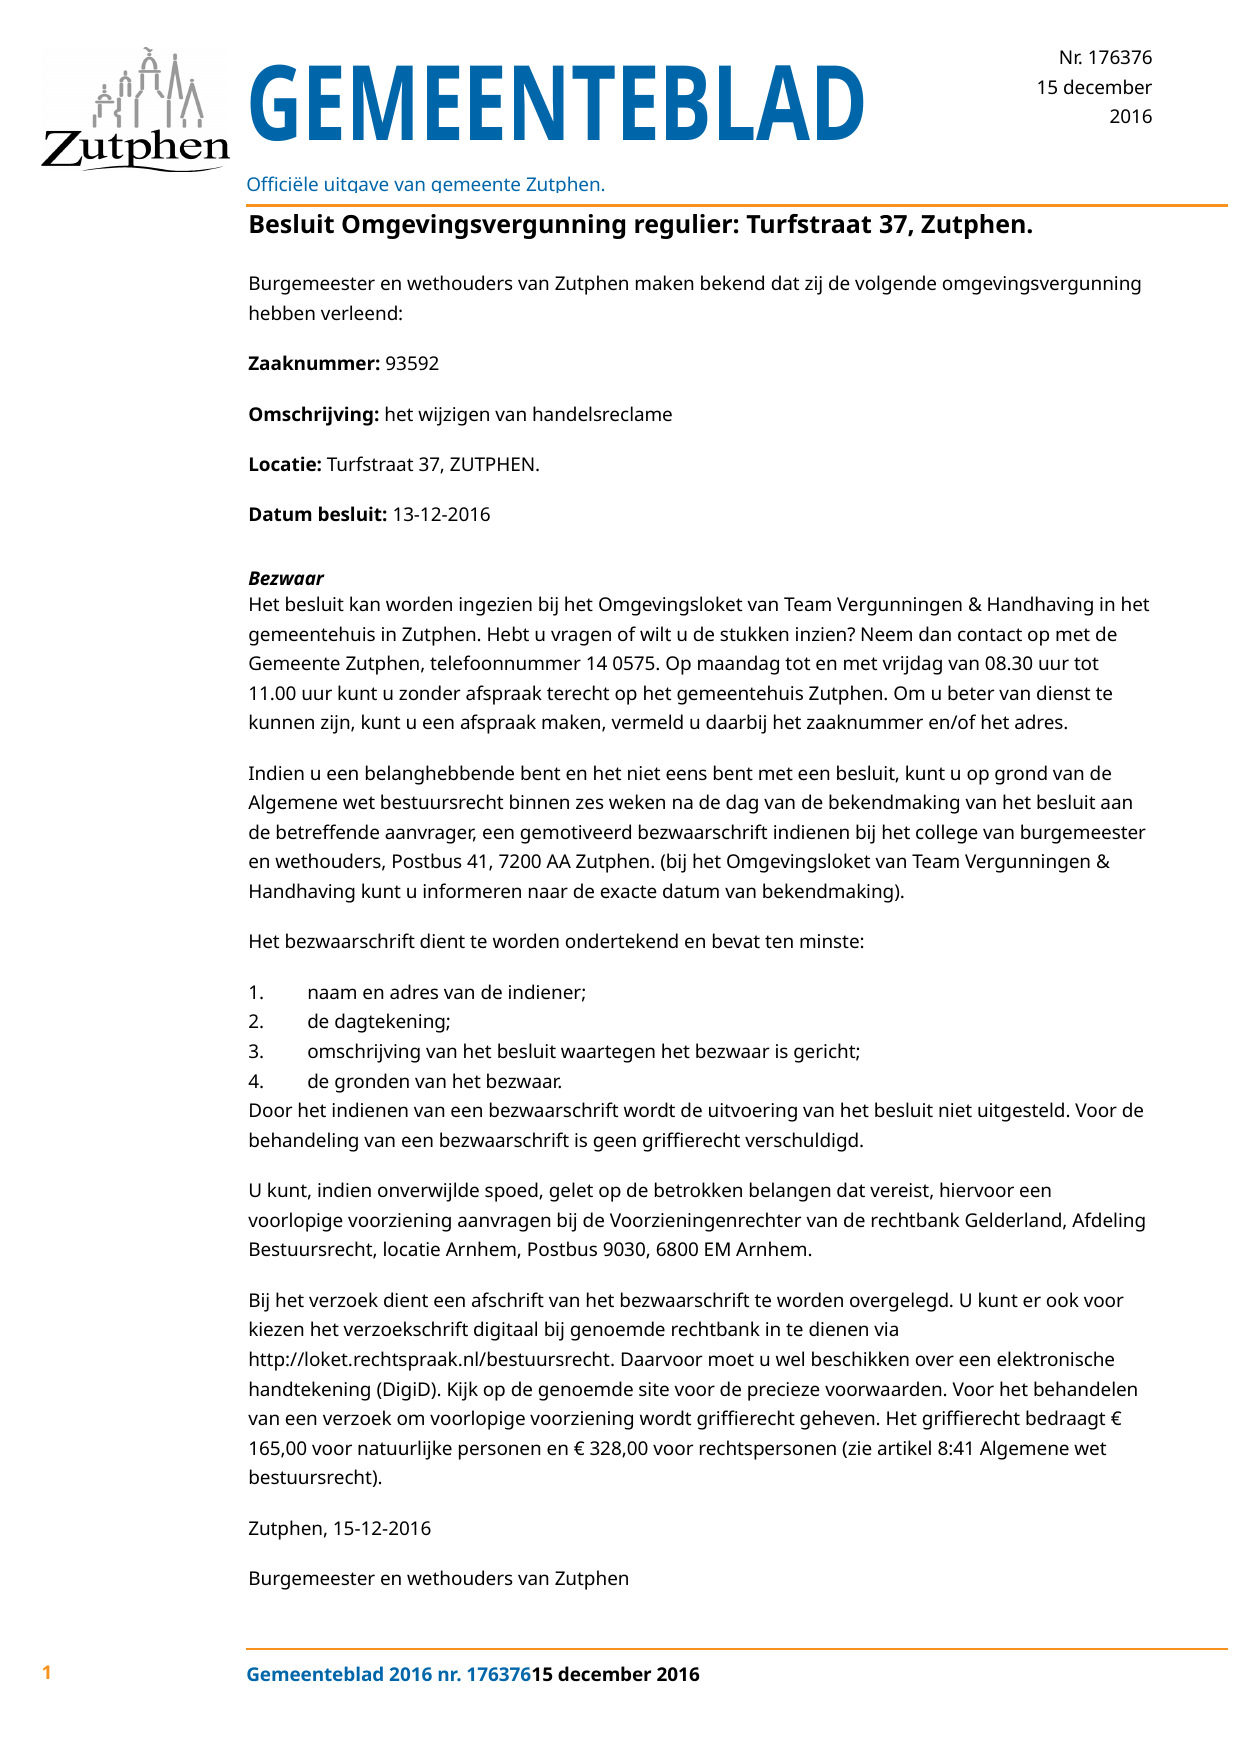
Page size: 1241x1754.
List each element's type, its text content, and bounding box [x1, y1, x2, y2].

text Zutphen, 15-12-2016 [248, 1515, 1152, 1541]
picture [41, 47, 231, 172]
text Locatie: Turfstraat 37, ZUTPHEN. [248, 451, 1152, 477]
text Het besluit kan worden ingezien bij het Omgevingsloket van Team Vergunningen & Handhaving in het gemeentehuis in Zutphen. Hebt u vragen of wilt u de stukken inzien? Neem dan contact op met de Gemeente Zutphen, telefoonnummer 14 0575. Op maandag tot en met vrijdag van 08.30 uur tot 11.00 uur kunt u zonder afspraak terecht op het gemeentehuis Zutphen. Om u beter van dienst te kunnen zijn, kunt u een afspraak maken, vermeld u daarbij het zaaknummer en/of het adres. [248, 591, 1152, 735]
text U kunt, indien onverwijlde spoed, gelet op de betrokken belangen dat vereist, hiervoor een voorlopige voorziening aanvragen bij de Voorzieningenrechter van de rechtbank Gelderland, Afdeling Bestuursrecht, locatie Arnhem, Postbus 9030, 6800 EM Arnhem. [248, 1177, 1152, 1262]
text Indien u een belanghebbende bent en het niet eens bent met een besluit, kunt u op grond van de Algemene wet bestuursrecht binnen zes weken na de dag van de bekendmaking van het besluit aan de betreffende aanvrager, een gemotiveerd bezwaarschrift indienen bij het college van burgemeester en wethouders, Postbus 41, 7200 AA Zutphen. (bij het Omgevingsloket van Team Vergunningen & Handhaving kunt u informeren naar de exacte datum van bekendmaking). [248, 760, 1152, 904]
text Burgemeester en wethouders van Zutphen [248, 1565, 1152, 1591]
text Datum besluit: 13-12-2016 [248, 502, 1152, 527]
text Zaaknummer: 93592 [248, 350, 1152, 376]
list omschrijving van het besluit waartegen het bezwaar is gericht; [248, 1038, 1152, 1064]
text Bezwaar [248, 566, 1152, 591]
text Het bezwaarschrift dient te worden ondertekend en bevat ten minste: [248, 929, 1152, 954]
text Door het indienen van een bezwaarschrift wordt de uitvoering van het besluit niet uitgesteld. Voor de behandeling van een bezwaarschrift is geen griffierecht verschuldigd. [248, 1097, 1152, 1153]
text Burgemeester en wethouders van Zutphen maken bekend dat zij de volgende omgevingsvergunning hebben verleend: [248, 270, 1152, 326]
list de gronden van het bezwaar. [248, 1068, 1152, 1094]
list de dagtekening; [248, 1009, 1152, 1034]
text Besluit Omgevingsvergunning regulier: Turfstraat 37, Zutphen. [248, 207, 1152, 241]
list naam en adres van de indiener; [248, 979, 1152, 1005]
text Bij het verzoek dient een afschrift van het bezwaarschrift te worden overgelegd. U kunt er ook voor kiezen het verzoekschrift digitaal bij genoemde rechtbank in te dienen via http://loket.rechtspraak.nl/bestuursrecht. Daarvoor moet u wel beschikken over een elektronische handtekening (DigiD). Kijk op de genoemde site voor de precieze voorwaarden. Voor het behandelen van een verzoek om voorlopige voorziening wordt griffierecht geheven. Het griffierecht bedraagt € 165,00 voor natuurlijke personen en € 328,00 voor rechtspersonen (zie artikel 8:41 Algemene wet bestuursrecht). [248, 1287, 1152, 1490]
text Omschrijving: het wijzigen van handelsreclame [248, 401, 1152, 426]
